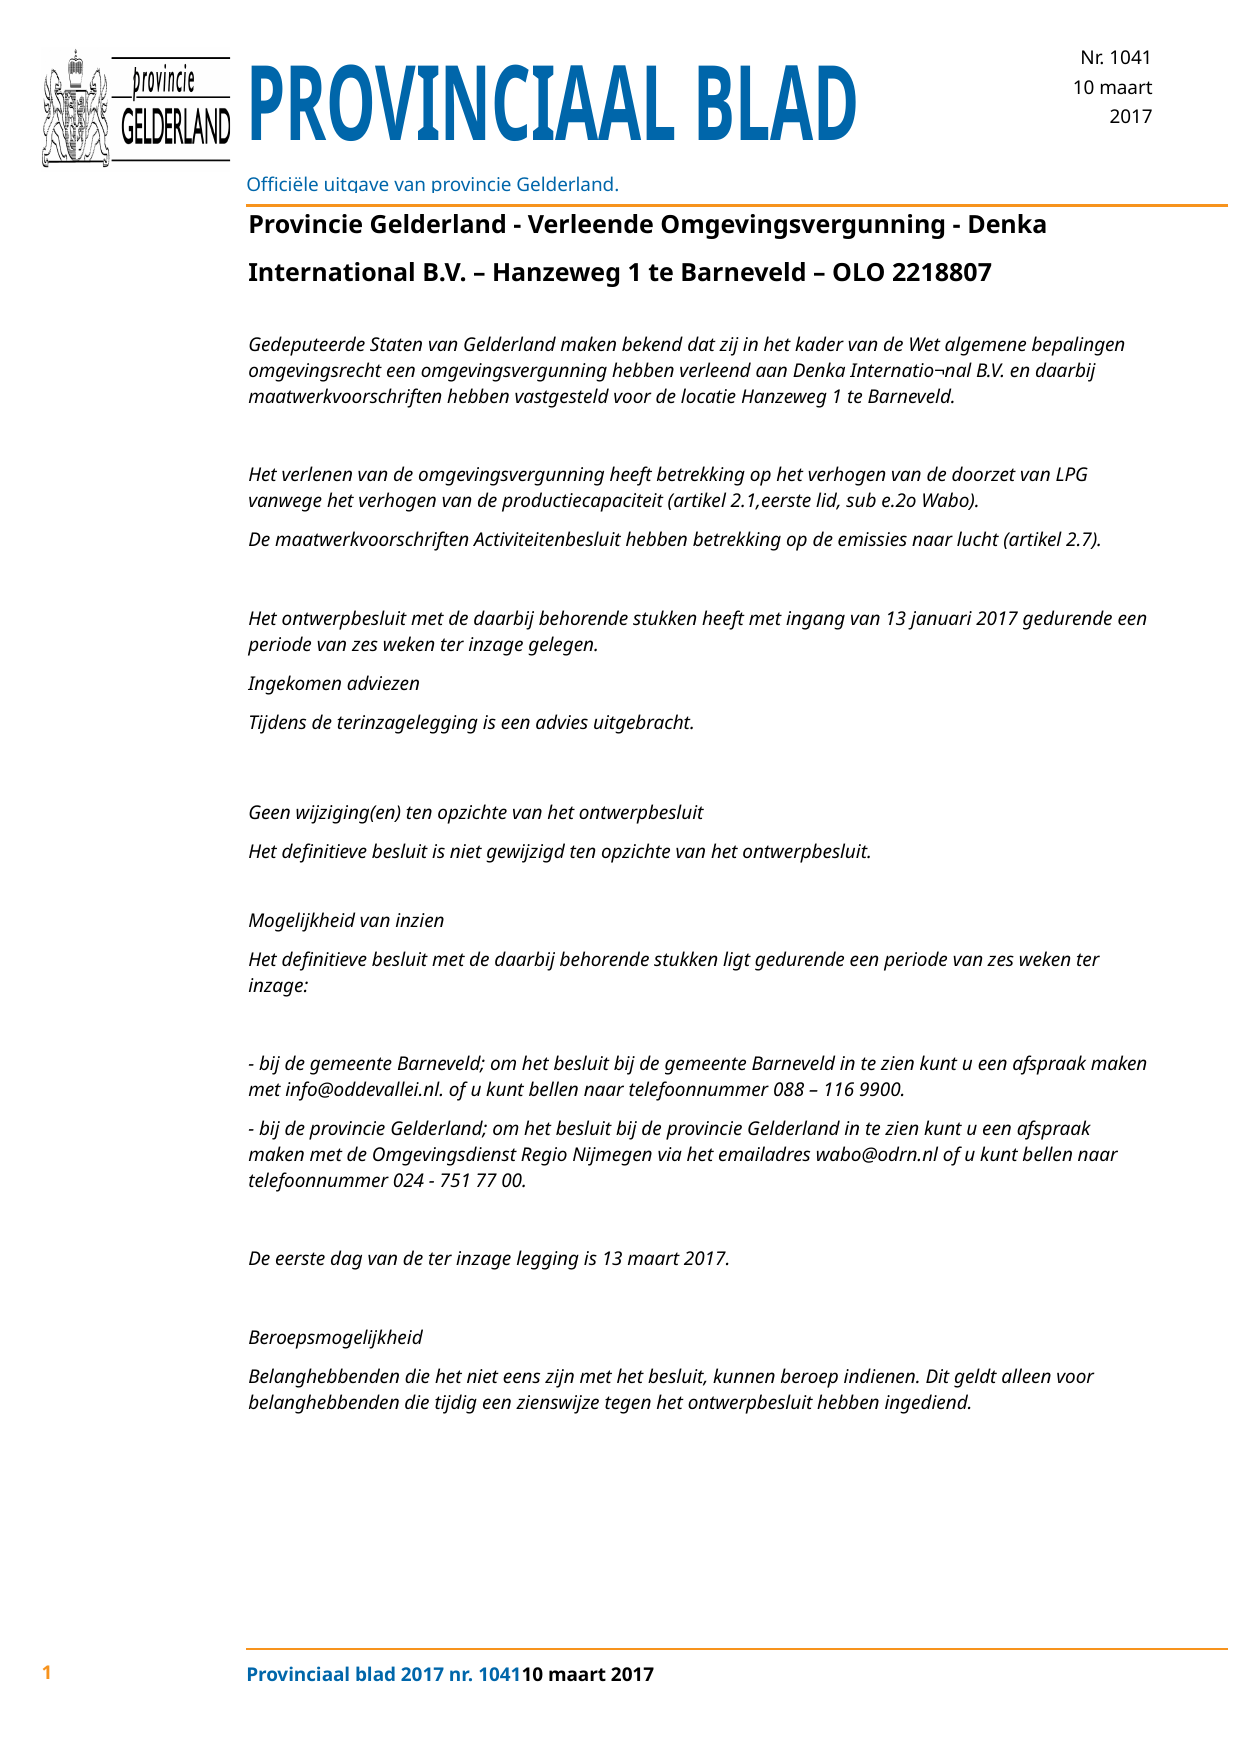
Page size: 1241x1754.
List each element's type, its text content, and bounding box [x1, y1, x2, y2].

text De maatwerkvoorschriften Activiteitenbesluit hebben betrekking op de emissies naar lucht (artikel 2.7). [248, 526, 1152, 552]
text Het ontwerpbesluit met de daarbij behorende stukken heeft met ingang van 13 januari 2017 gedurende een periode van zes weken ter inzage gelegen. [248, 605, 1152, 656]
text Gedeputeerde Staten van Gelderland maken bekend dat zij in het kader van de Wet algemene bepalingen omgevingsrecht een omgevingsvergunning hebben verleend aan Denka Internatio¬nal B.V. en daarbij maatwerkvoorschriften hebben vastgesteld voor de locatie Hanzeweg 1 te Barneveld. [248, 331, 1152, 409]
text Belanghebbenden die het niet eens zijn met het besluit, kunnen beroep indienen. Dit geldt alleen voor belanghebbenden die tijdig een zienswijze tegen het ontwerpbesluit hebben ingediend. [248, 1363, 1152, 1415]
text Mogelijkheid van inzien [248, 907, 1152, 933]
text De eerste dag van de ter inzage legging is 13 maart 2017. [248, 1246, 1152, 1271]
text Het definitieve besluit met de daarbij behorende stukken ligt gedurende een periode van zes weken ter inzage: [248, 946, 1152, 998]
picture [41, 47, 231, 172]
text Beroepsmogelijkheid [248, 1324, 1152, 1350]
text Ingekomen adviezen [248, 670, 1152, 696]
text Het definitieve besluit is niet gewijzigd ten opzichte van het ontwerpbesluit. [248, 838, 1152, 864]
text Provincie Gelderland - Verleende Omgevingsvergunning - Denka International B.V. – Hanzeweg 1 te Barneveld – OLO 2218807 [248, 207, 1152, 288]
text - bij de gemeente Barneveld; om het besluit bij de gemeente Barneveld in te zien kunt u een afspraak maken met info@oddevallei.nl. of u kunt bellen naar telefoonnummer 088 – 116 9900. [248, 1051, 1152, 1102]
text - bij de provincie Gelderland; om het besluit bij de provincie Gelderland in te zien kunt u een afspraak maken met de Omgevingsdienst Regio Nijmegen via het emailadres wabo@odrn.nl of u kunt bellen naar telefoonnummer 024 - 751 77 00. [248, 1116, 1152, 1193]
text Geen wijziging(en) ten opzichte van het ontwerpbesluit [248, 799, 1152, 825]
text Het verlenen van de omgevingsvergunning heeft betrekking op het verhogen van de doorzet van LPG vanwege het verhogen van de productiecapaciteit (artikel 2.1,eerste lid, sub e.2o Wabo). [248, 461, 1152, 513]
text Tijdens de terinzagelegging is een advies uitgebracht. [248, 709, 1152, 735]
